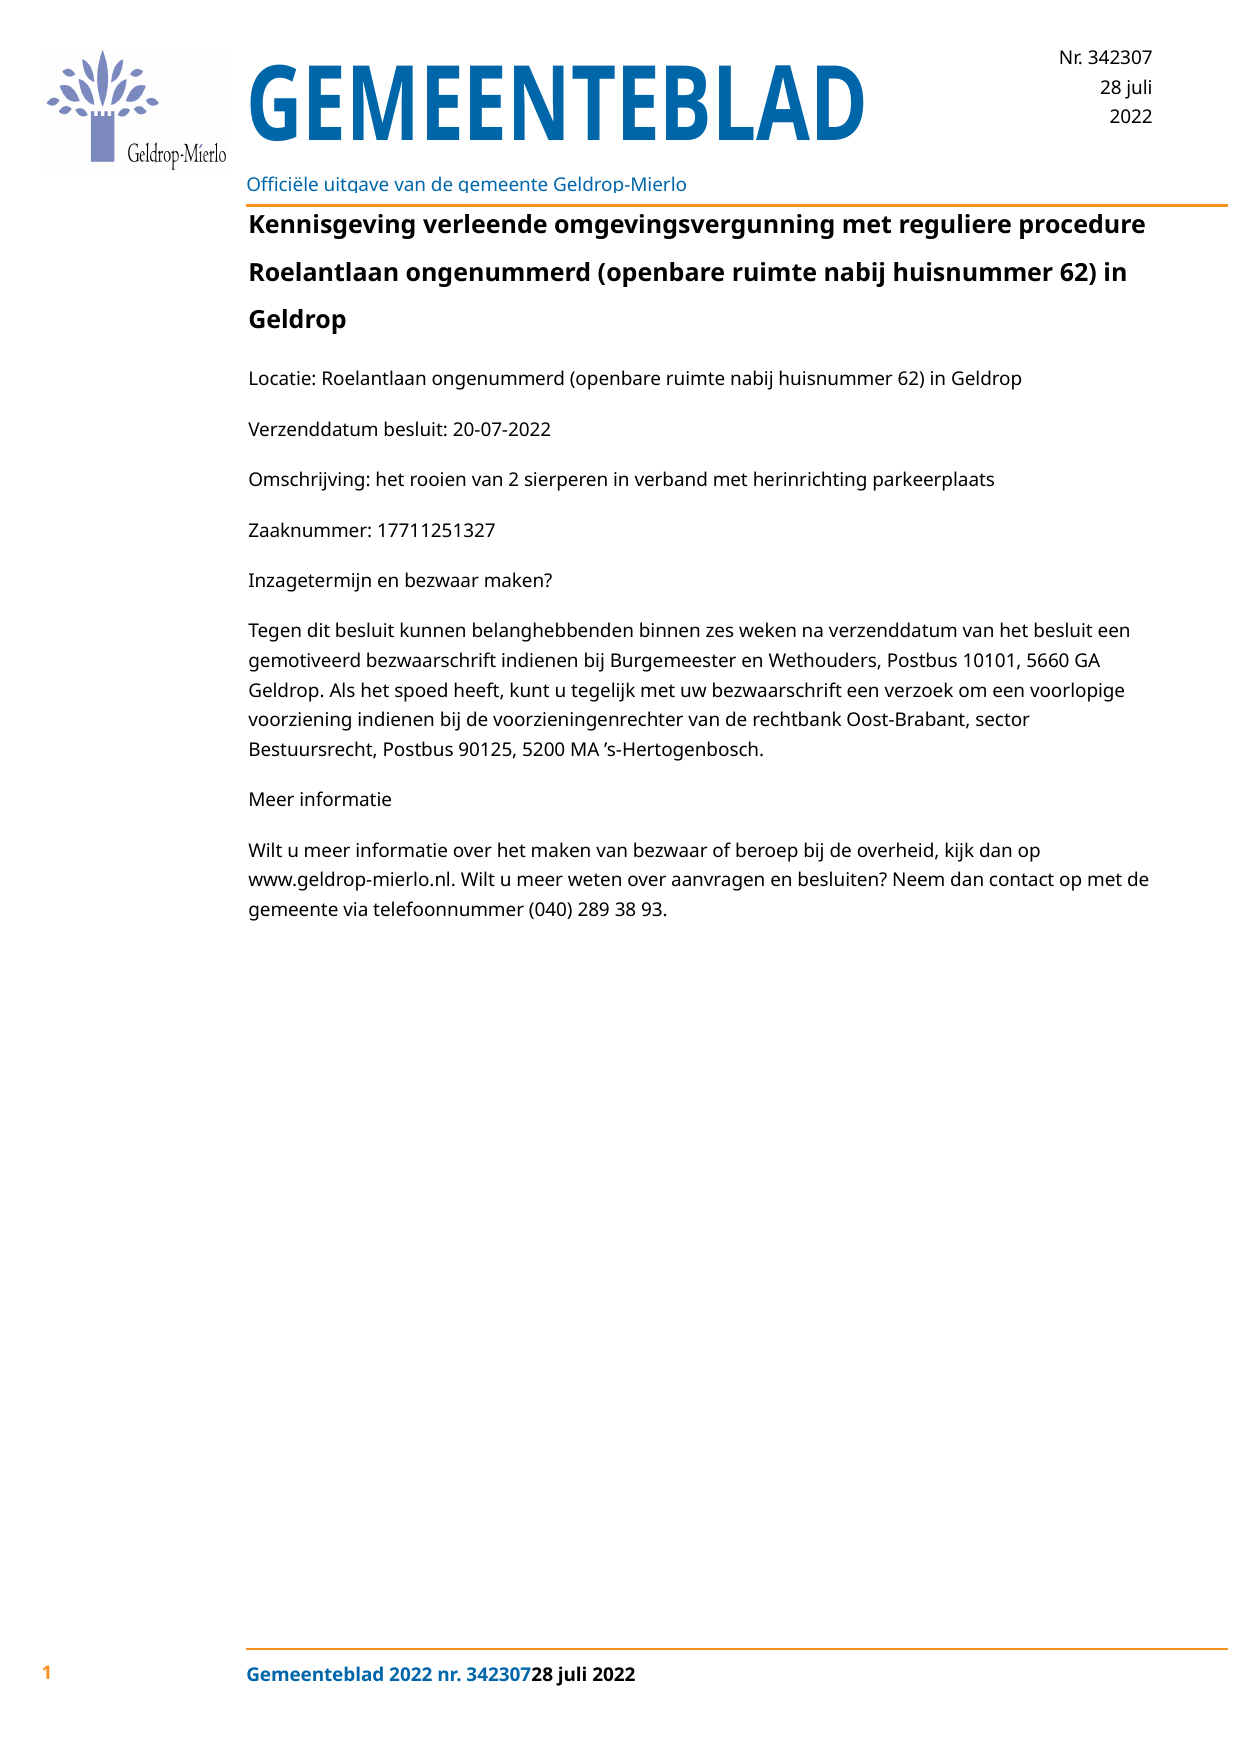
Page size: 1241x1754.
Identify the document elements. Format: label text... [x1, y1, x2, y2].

text Tegen dit besluit kunnen belanghebbenden binnen zes weken na verzenddatum van het besluit een gemotiveerd bezwaarschrift indienen bij Burgemeester en Wethouders, Postbus 10101, 5660 GA Geldrop. Als het spoed heeft, kunt u tegelijk met uw bezwaarschrift een verzoek om een voorlopige voorziening indienen bij de voorzieningenrechter van de rechtbank Oost-Brabant, sector Bestuursrecht, Postbus 90125, 5200 MA ’s-Hertogenbosch. [248, 618, 1152, 762]
picture [41, 47, 231, 172]
text Verzenddatum besluit: 20-07-2022 [248, 416, 1152, 442]
text Wilt u meer informatie over het maken van bezwaar of beroep bij de overheid, kijk dan op www.geldrop-mierlo.nl. Wilt u meer weten over aanvragen en besluiten? Neem dan contact op met de gemeente via telefoonnummer (040) 289 38 93. [248, 837, 1152, 922]
text Locatie: Roelantlaan ongenummerd (openbare ruimte nabij huisnummer 62) in Geldrop [248, 366, 1152, 391]
text Omschrijving: het rooien van 2 sierperen in verband met herinrichting parkeerplaats [248, 466, 1152, 492]
text Zaaknummer: 17711251327 [248, 517, 1152, 542]
text Kennisgeving verleende omgevingsvergunning met reguliere procedure Roelantlaan ongenummerd (openbare ruimte nabij huisnummer 62) in Geldrop [248, 207, 1152, 336]
text Meer informatie [248, 786, 1152, 812]
text Inzagetermijn en bezwaar maken? [248, 567, 1152, 593]
